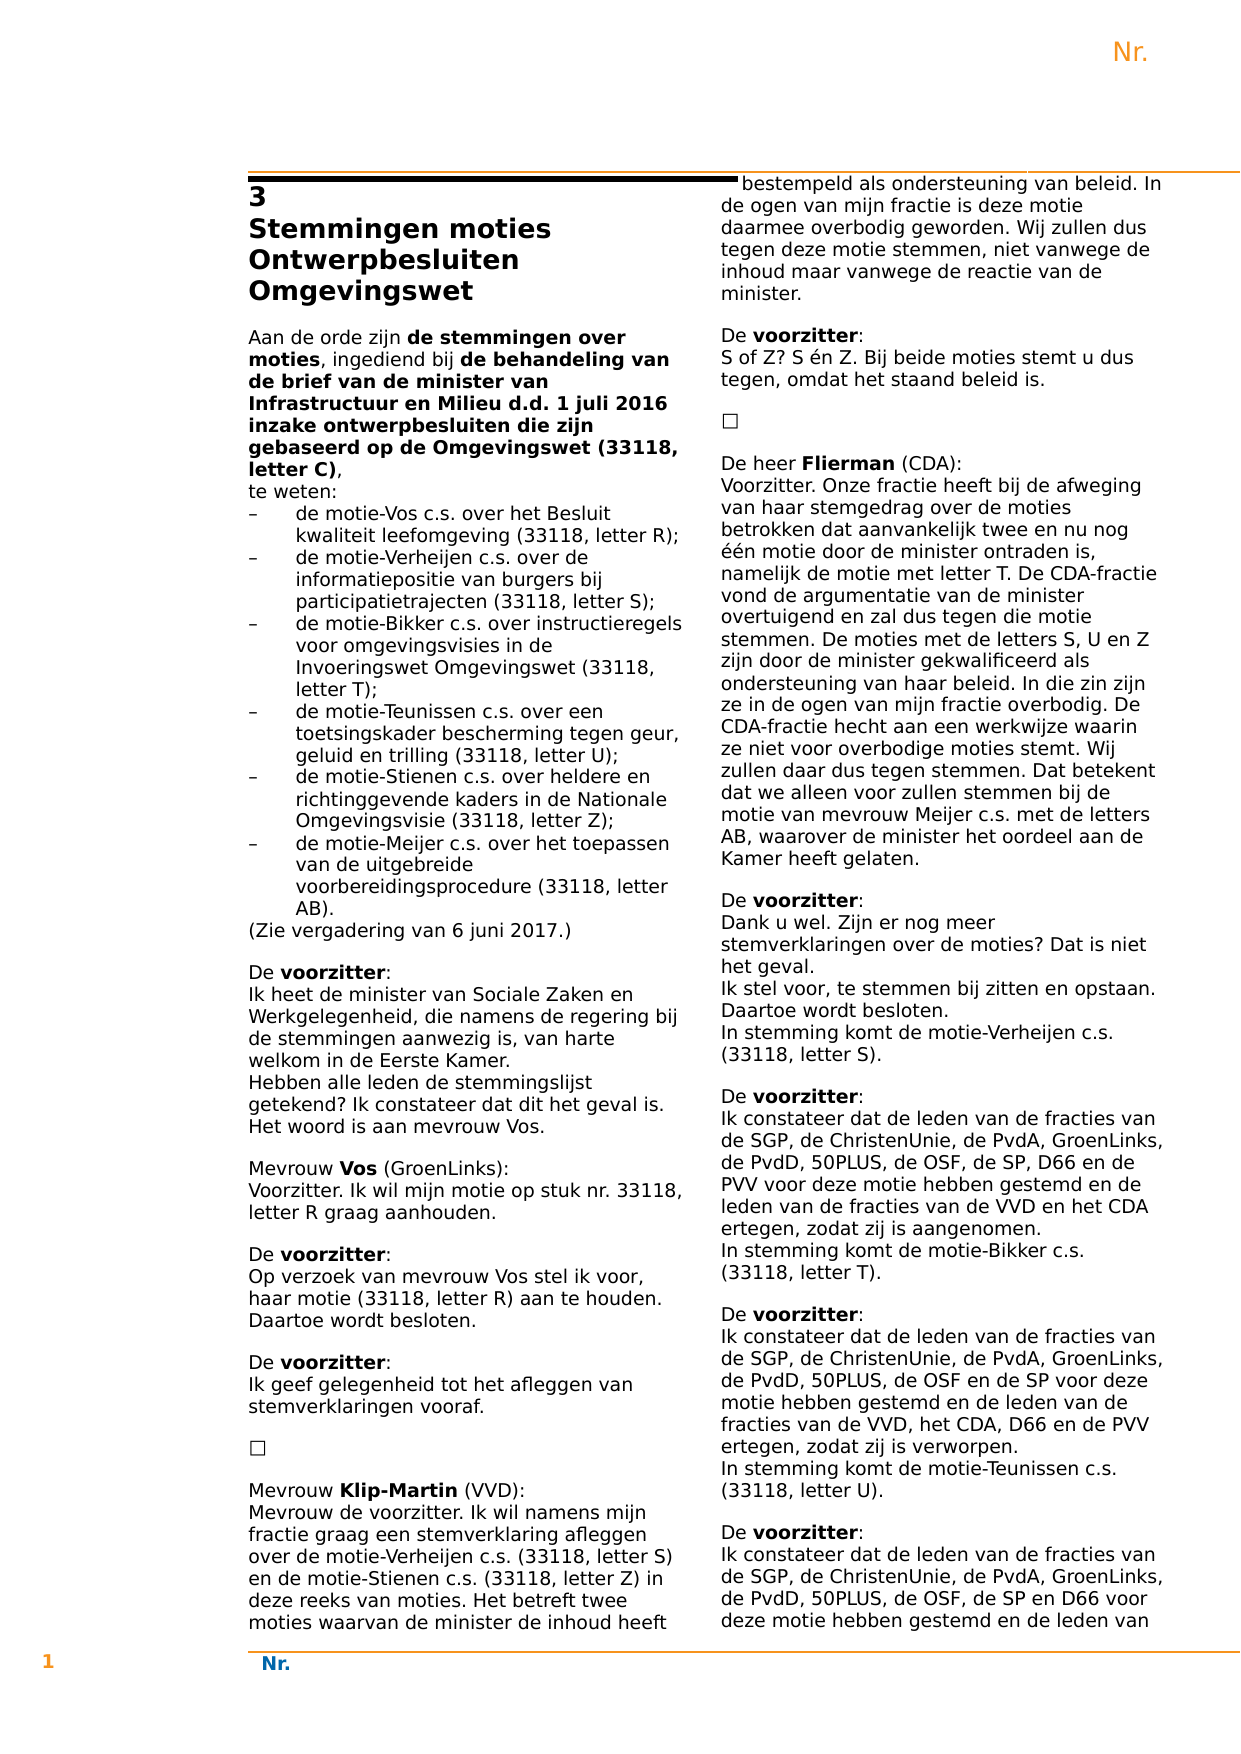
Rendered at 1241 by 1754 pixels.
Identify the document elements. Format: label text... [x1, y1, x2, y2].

text Voorzitter. Ik wil mijn motie op stuk nr. 33118, letter R graag aanhouden. [248, 1180, 691, 1224]
list de motie-Meijer c.s. over het toepassen van de uitgebreide voorbereidingsprocedure (33118, letter AB). [248, 832, 691, 920]
text Ik heet de minister van Sociale Zaken en Werkgelegenheid, die namens de regering bij de stemmingen aanwezig is, van harte welkom in de Eerste Kamer. [248, 984, 691, 1072]
text In stemming komt de motie-Bikker c.s. (33118, letter T). [721, 1240, 1163, 1284]
list de motie-Bikker c.s. over instructieregels voor omgevingsvisies in de Invoeringswet Omgevingswet (33118, letter T); [248, 613, 691, 701]
text Op verzoek van mevrouw Vos stel ik voor, haar motie (33118, letter R) aan te houden. [248, 1266, 691, 1310]
text Ik constateer dat de leden van de fracties van de SGP, de ChristenUnie, de PvdA, GroenLinks, de PvdD, 50PLUS, de OSF en de SP voor deze motie hebben gestemd en de leden van de fracties van de VVD, het CDA, D66 en de PVV ertegen, zodat zij is verworpen. [721, 1326, 1163, 1458]
list de motie-Stienen c.s. over heldere en richtinggevende kaders in de Nationale Omgevingsvisie (33118, letter Z); [248, 766, 691, 832]
text Ik constateer dat de leden van de fracties van de SGP, de ChristenUnie, de PvdA, GroenLinks, de PvdD, 50PLUS, de OSF, de SP en D66 voor deze motie hebben gestemd en de leden van [721, 1544, 1163, 1632]
text De voorzitter: [721, 1086, 1163, 1108]
text Mevrouw de voorzitter. Ik wil namens mijn fractie graag een stemverklaring afleggen over de motie-Verheijen c.s. (33118, letter S) en de motie-Stienen c.s. (33118, letter Z) in deze reeks van moties. Het betreft twee moties waarvan de minister de inhoud heeft [248, 1502, 691, 1634]
text Ik stel voor, te stemmen bij zitten en opstaan. [721, 978, 1163, 1000]
list de motie-Vos c.s. over het Besluit kwaliteit leefomgeving (33118, letter R); [248, 503, 691, 547]
text Mevrouw Vos (GroenLinks): [248, 1158, 691, 1180]
text In stemming komt de motie-Teunissen c.s. (33118, letter U). [721, 1458, 1163, 1502]
text ⬜ [721, 411, 1163, 433]
text Daartoe wordt besloten. [721, 1000, 1163, 1022]
text De voorzitter: [721, 1522, 1163, 1544]
text ⬜ [248, 1438, 691, 1460]
text Daartoe wordt besloten. [248, 1310, 691, 1332]
list de motie-Teunissen c.s. over een toetsingskader bescherming tegen geur, geluid en trilling (33118, letter U); [248, 701, 691, 766]
text Ik constateer dat de leden van de fracties van de SGP, de ChristenUnie, de PvdA, GroenLinks, de PvdD, 50PLUS, de OSF, de SP, D66 en de PVV voor deze motie hebben gestemd en de leden van de fracties van de VVD en het CDA ertegen, zodat zij is aangenomen. [721, 1108, 1163, 1240]
text Ik geef gelegenheid tot het afleggen van stemverklaringen vooraf. [248, 1374, 691, 1418]
text S of Z? S én Z. Bij beide moties stemt u dus tegen, omdat het staand beleid is. [721, 347, 1163, 391]
title 3 Stemmingen moties Ontwerpbesluiten Omgevingswet [248, 182, 691, 307]
text De voorzitter: [721, 890, 1163, 912]
list de motie-Verheijen c.s. over de informatiepositie van burgers bij participatietrajecten (33118, letter S); [248, 547, 691, 613]
text De voorzitter: [721, 1304, 1163, 1326]
text te weten: [248, 481, 691, 503]
text De voorzitter: [721, 325, 1163, 347]
text Hebben alle leden de stemmingslijst getekend? Ik constateer dat dit het geval is. [248, 1072, 691, 1116]
text Het woord is aan mevrouw Vos. [248, 1116, 691, 1138]
text bestempeld als ondersteuning van beleid. In de ogen van mijn fractie is deze motie daarmee overbodig geworden. Wij zullen dus tegen deze motie stemmen, niet vanwege de inhoud maar vanwege de reactie van de minister. [721, 173, 1163, 305]
text Voorzitter. Onze fractie heeft bij de afweging van haar stemgedrag over de moties betrokken dat aanvankelijk twee en nu nog één motie door de minister ontraden is, namelijk de motie met letter T. De CDA-fractie vond de argumentatie van de minister overtuigend en zal dus tegen die motie stemmen. De moties met de letters S, U en Z zijn door de minister gekwalificeerd als ondersteuning van haar beleid. In die zin zijn ze in de ogen van mijn fractie overbodig. De CDA-fractie hecht aan een werkwijze waarin ze niet voor overbodige moties stemt. Wij zullen daar dus tegen stemmen. Dat betekent dat we alleen voor zullen stemmen bij de motie van mevrouw Meijer c.s. met de letters AB, waarover de minister het oordeel aan de Kamer heeft gelaten. [721, 474, 1163, 870]
text In stemming komt de motie-Verheijen c.s. (33118, letter S). [721, 1022, 1163, 1066]
text De heer Flierman (CDA): [721, 453, 1163, 474]
text Aan de orde zijn de stemmingen over moties, ingediend bij de behandeling van de brief van de minister van Infrastructuur en Milieu d.d. 1 juli 2016 inzake ontwerpbesluiten die zijn gebaseerd op de Omgevingswet (33118, letter C), [248, 327, 691, 481]
text De voorzitter: [248, 1244, 691, 1266]
text (Zie vergadering van 6 juni 2017.) [248, 920, 691, 942]
text Dank u wel. Zijn er nog meer stemverklaringen over de moties? Dat is niet het geval. [721, 912, 1163, 978]
text Mevrouw Klip-Martin (VVD): [248, 1480, 691, 1502]
text De voorzitter: [248, 1352, 691, 1374]
text De voorzitter: [248, 962, 691, 984]
